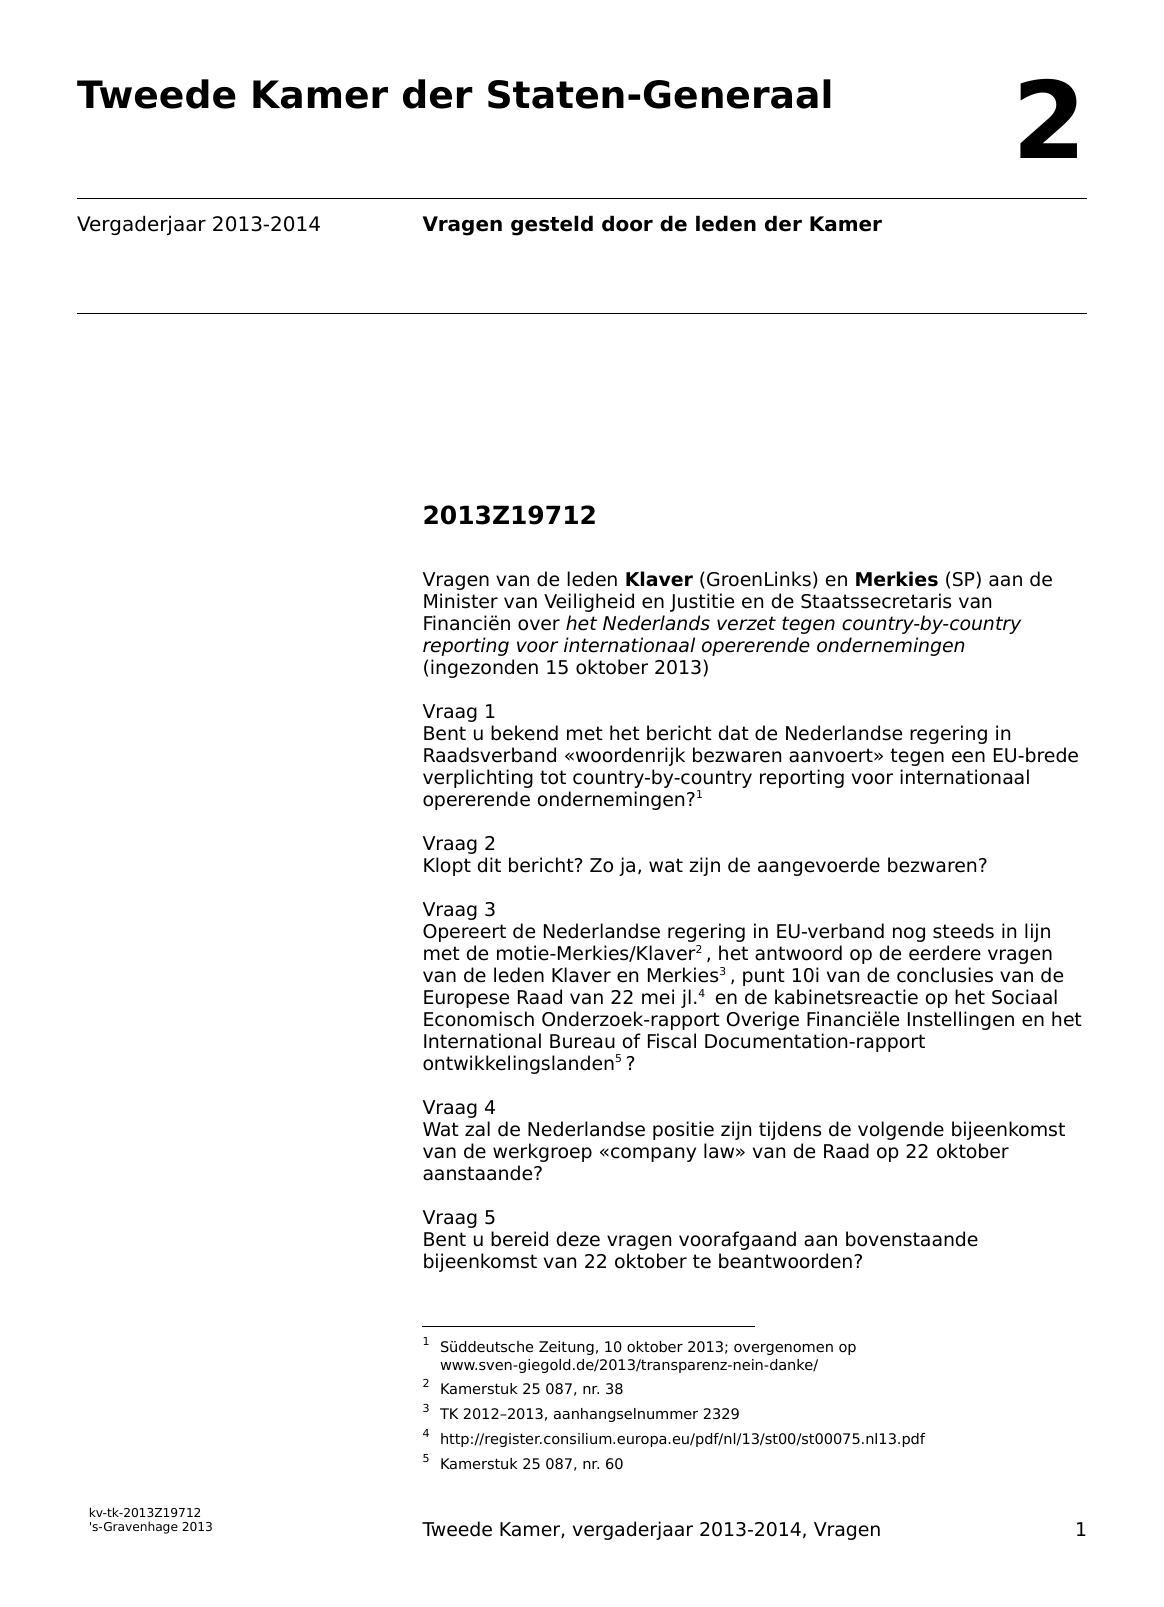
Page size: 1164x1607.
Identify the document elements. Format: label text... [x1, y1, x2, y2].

text 2013Z19712 [422, 501, 1087, 531]
text Vraag 2 [422, 833, 1087, 855]
text Vraag 1 [422, 701, 1087, 723]
text Vraag 5 [422, 1207, 1087, 1229]
text Vragen van de leden Klaver (GroenLinks) en Merkies (SP) aan de Minister van Veiligheid en Justitie en de Staatssecretaris van Financiën over het Nederlands verzet tegen country-by-country reporting voor internationaal opererende ondernemingen (ingezonden 15 oktober 2013) [422, 569, 1087, 679]
table_cell Vergaderjaar 2013-2014 [77, 199, 422, 313]
table_header 2 [886, 59, 1087, 198]
text Vraag 3 [422, 899, 1087, 921]
table_cell Vragen gesteld door de leden der Kamer [422, 199, 1087, 313]
table_header Tweede Kamer der Staten-Generaal [77, 59, 886, 198]
text kv-tk-2013Z19712 [88, 1506, 323, 1520]
text Klopt dit bericht? Zo ja, wat zijn de aangevoerde bezwaren? [422, 855, 1087, 877]
text Opereert de Nederlandse regering in EU-verband nog steeds in lijn met de motie-Merkies/Klaver, het antwoord op de eerdere vragen van de leden Klaver en Merkies, punt 10i van de conclusies van de Europese Raad van 22 mei jl. en de kabinetsreactie op het Sociaal Economisch Onderzoek-rapport Overige Financiële Instellingen en het International Bureau of Fiscal Documentation-rapport ontwikkelingslanden? [422, 921, 1087, 1075]
text Bent u bereid deze vragen voorafgaand aan bovenstaande bijeenkomst van 22 oktober te beantwoorden? [422, 1229, 1087, 1273]
text TK 2012–2013, aanhangselnummer 2329 [422, 1402, 1087, 1424]
text http://register.consilium.europa.eu/pdf/nl/13/st00/st00075.nl13.pdf [422, 1427, 1087, 1449]
text Wat zal de Nederlandse positie zijn tijdens de volgende bijeenkomst van de werkgroep «company law» van de Raad op 22 oktober aanstaande? [422, 1119, 1087, 1185]
text 's-Gravenhage 2013 [88, 1520, 323, 1534]
text Bent u bekend met het bericht dat de Nederlandse regering in Raadsverband «woordenrijk bezwaren aanvoert» tegen een EU-brede verplichting tot country-by-country reporting voor internationaal opererende ondernemingen? [422, 723, 1087, 811]
text Vraag 4 [422, 1097, 1087, 1119]
text Kamerstuk 25 087, nr. 38 [422, 1377, 1087, 1399]
text Süddeutsche Zeitung, 10 oktober 2013; overgenomen op www.sven-giegold.de/2013/transparenz-nein-danke/ [422, 1335, 1087, 1374]
text Kamerstuk 25 087, nr. 60 [422, 1452, 1087, 1474]
